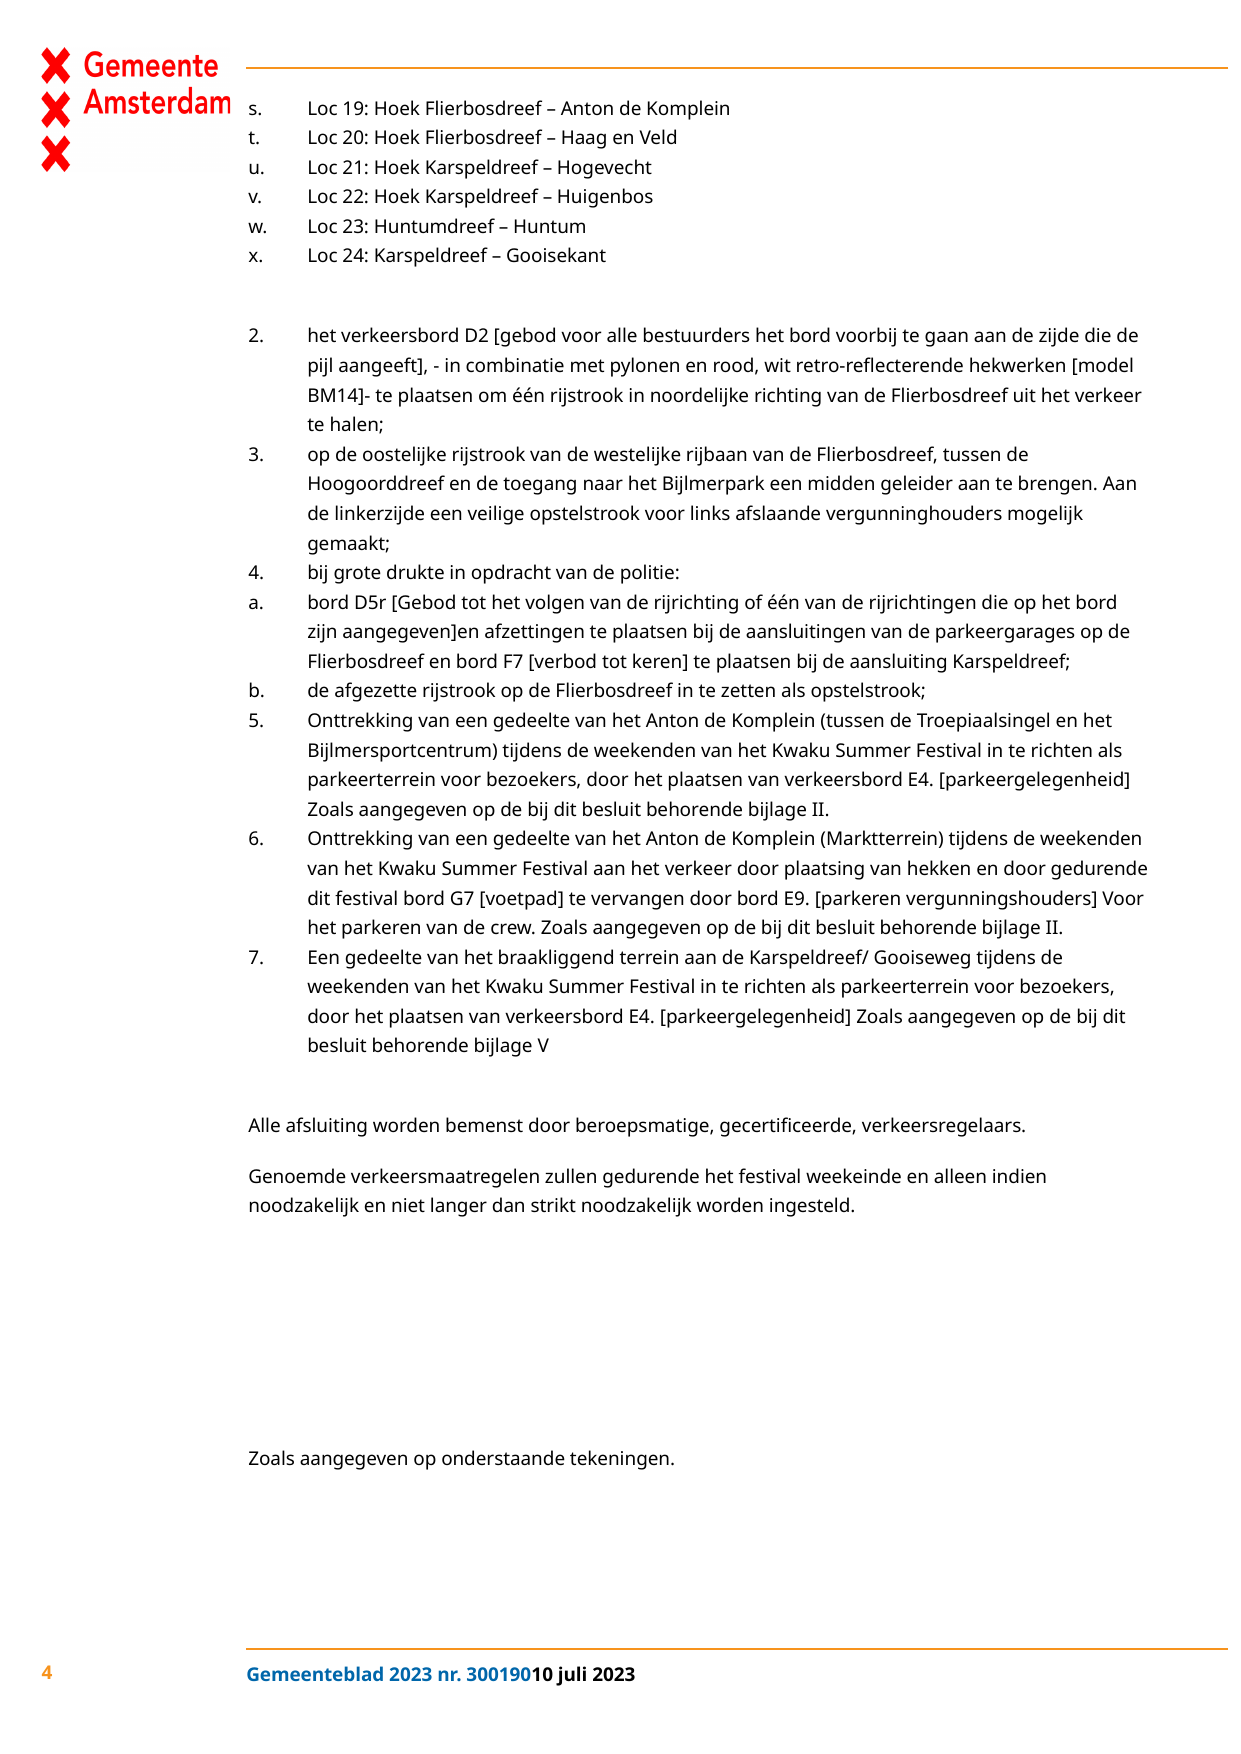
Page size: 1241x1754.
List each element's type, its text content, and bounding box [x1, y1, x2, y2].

list het verkeersbord D2 [gebod voor alle bestuurders het bord voorbij te gaan aan de zijde die de pijl aangeeft], - in combinatie met pylonen en rood, wit retro-reflecterende hekwerken [model BM14]- te plaatsen om één rijstrook in noordelijke richting van de Flierbosdreef uit het verkeer te halen; [248, 323, 1152, 437]
picture [41, 47, 231, 172]
list Onttrekking van een gedeelte van het Anton de Komplein (tussen de Troepiaalsingel en het Bijlmersportcentrum) tijdens de weekenden van het Kwaku Summer Festival in te richten als parkeerterrein voor bezoekers, door het plaatsen van verkeersbord E4. [parkeergelegenheid] Zoals aangegeven op de bij dit besluit behorende bijlage II. [248, 707, 1152, 822]
list bord D5r [Gebod tot het volgen van de rijrichting of één van de rijrichtingen die op het bord zijn aangegeven]en afzettingen te plaatsen bij de aansluitingen van de parkeergarages op de Flierbosdreef en bord F7 [verbod tot keren] te plaatsen bij de aansluiting Karspeldreef; [248, 589, 1152, 674]
list Loc 22: Hoek Karspeldreef – Huigenbos [248, 183, 1152, 209]
list Loc 21: Hoek Karspeldreef – Hogevecht [248, 154, 1152, 180]
list de afgezette rijstrook op de Flierbosdreef in te zetten als opstelstrook; [248, 678, 1152, 703]
text Alle afsluiting worden bemenst door beroepsmatige, gecertificeerde, verkeersregelaars. [248, 1113, 1152, 1138]
list bij grote drukte in opdracht van de politie: [248, 559, 1152, 585]
list Loc 24: Karspeldreef – Gooisekant [248, 243, 1152, 268]
list Een gedeelte van het braakliggend terrein aan de Karspeldreef/ Gooiseweg tijdens de weekenden van het Kwaku Summer Festival in te richten als parkeerterrein voor bezoekers, door het plaatsen van verkeersbord E4. [parkeergelegenheid] Zoals aangegeven op de bij dit besluit behorende bijlage V [248, 944, 1152, 1058]
text Genoemde verkeersmaatregelen zullen gedurende het festival weekeinde en alleen indien noodzakelijk en niet langer dan strikt noodzakelijk worden ingesteld. [248, 1163, 1152, 1218]
list Loc 20: Hoek Flierbosdreef – Haag en Veld [248, 124, 1152, 150]
list Loc 19: Hoek Flierbosdreef – Anton de Komplein [248, 95, 1152, 121]
text Zoals aangegeven op onderstaande tekeningen. [248, 1445, 1152, 1471]
list op de oostelijke rijstrook van de westelijke rijbaan van de Flierbosdreef, tussen de Hoogoorddreef en de toegang naar het Bijlmerpark een midden geleider aan te brengen. Aan de linkerzijde een veilige opstelstrook voor links afslaande vergunninghouders mogelijk gemaakt; [248, 441, 1152, 556]
list Loc 23: Huntumdreef – Huntum [248, 213, 1152, 239]
list Onttrekking van een gedeelte van het Anton de Komplein (Marktterrein) tijdens de weekenden van het Kwaku Summer Festival aan het verkeer door plaatsing van hekken en door gedurende dit festival bord G7 [voetpad] te vervangen door bord E9. [parkeren vergunningshouders] Voor het parkeren van de crew. Zoals aangegeven op de bij dit besluit behorende bijlage II. [248, 826, 1152, 940]
